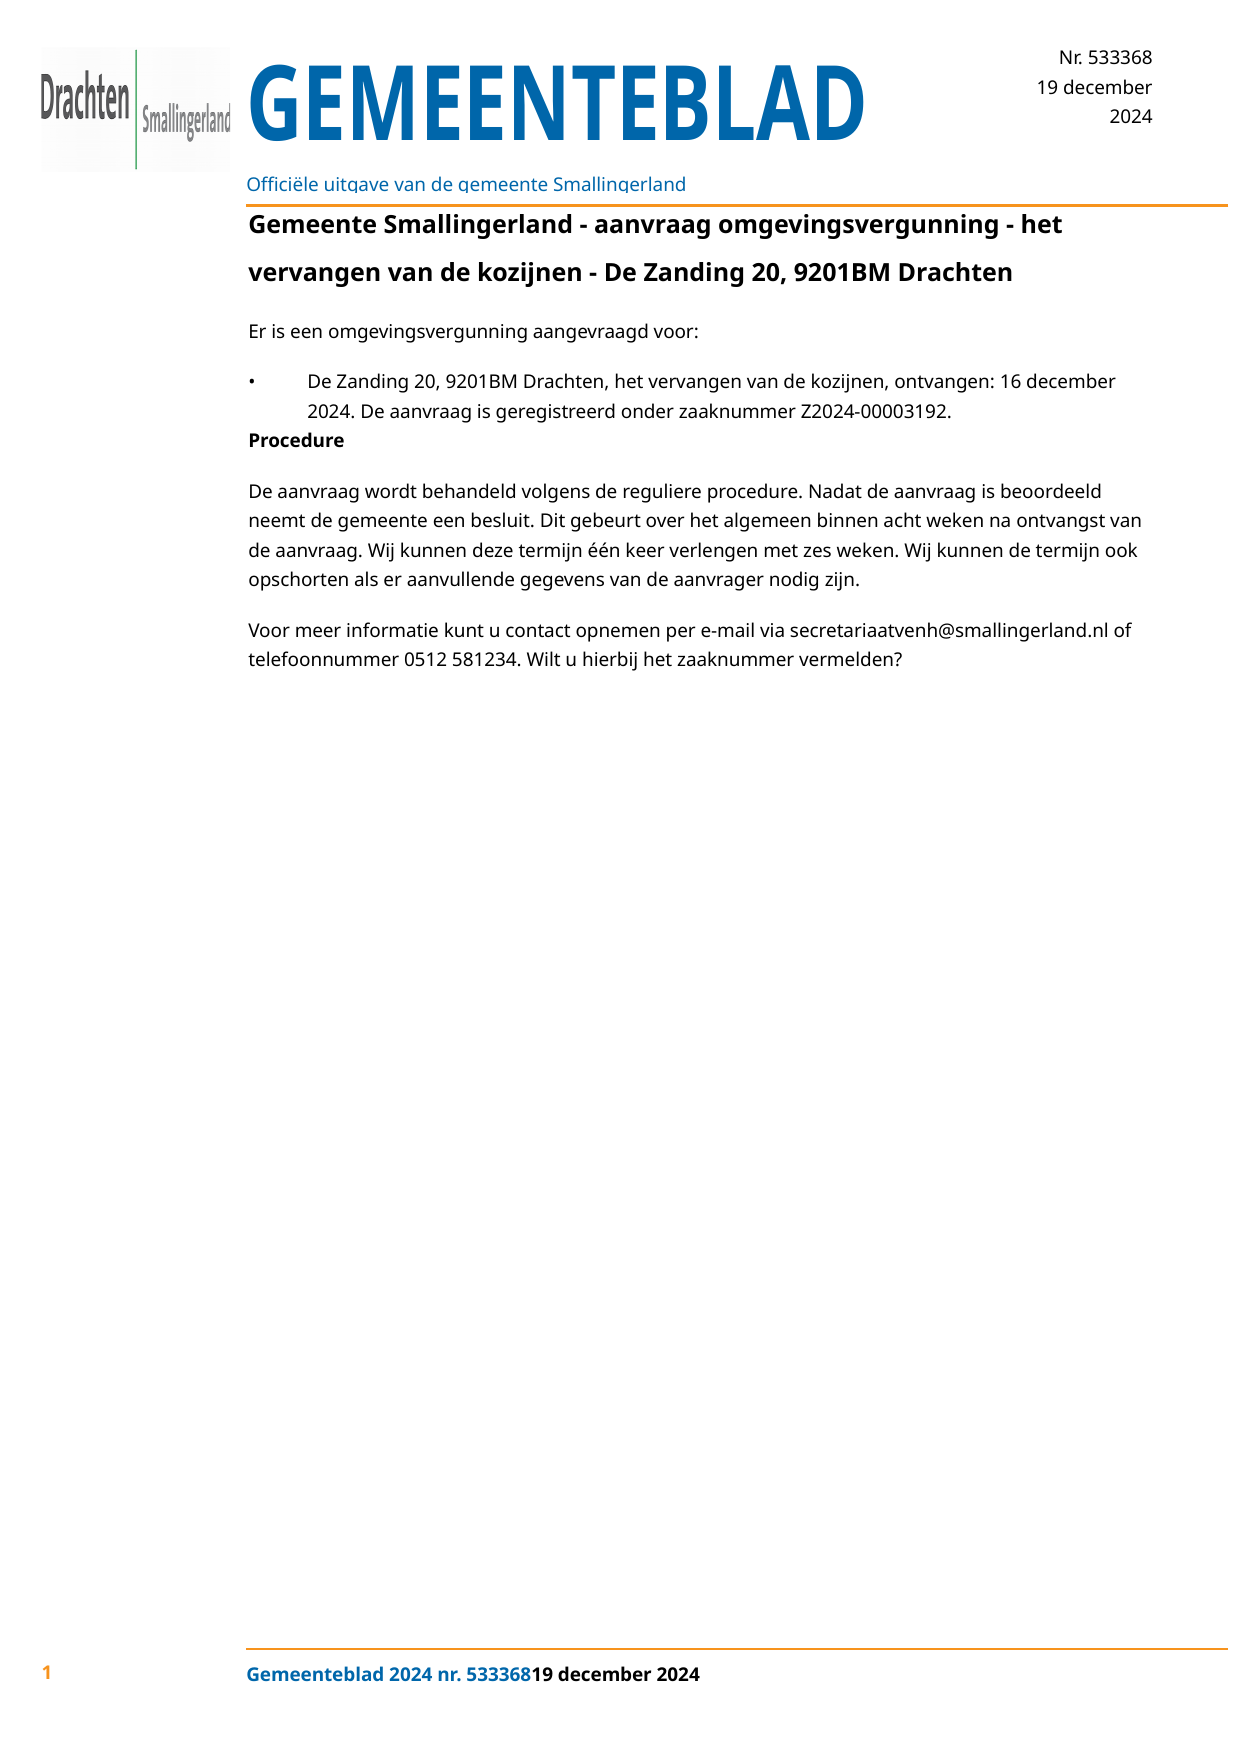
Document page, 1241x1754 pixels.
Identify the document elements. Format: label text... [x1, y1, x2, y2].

text Voor meer informatie kunt u contact opnemen per e-mail via secretariaatvenh@smallingerland.nl of telefoonnummer 0512 581234. Wilt u hierbij het zaaknummer vermelden? [248, 617, 1152, 672]
text Er is een omgevingsvergunning aangevraagd voor: [248, 318, 1152, 344]
text Gemeente Smallingerland - aanvraag omgevingsvergunning - het vervangen van de kozijnen - De Zanding 20, 9201BM Drachten [248, 207, 1152, 288]
picture [41, 47, 231, 172]
text Procedure [248, 427, 1152, 453]
text De aanvraag wordt behandeld volgens de reguliere procedure. Nadat de aanvraag is beoordeeld neemt de gemeente een besluit. Dit gebeurt over het algemeen binnen acht weken na ontvangst van de aanvraag. Wij kunnen deze termijn één keer verlengen met zes weken. Wij kunnen de termijn ook opschorten als er aanvullende gegevens van de aanvrager nodig zijn. [248, 478, 1152, 592]
list De Zanding 20, 9201BM Drachten, het vervangen van de kozijnen, ontvangen: 16 december 2024. De aanvraag is geregistreerd onder zaaknummer Z2024-00003192. [248, 368, 1152, 424]
